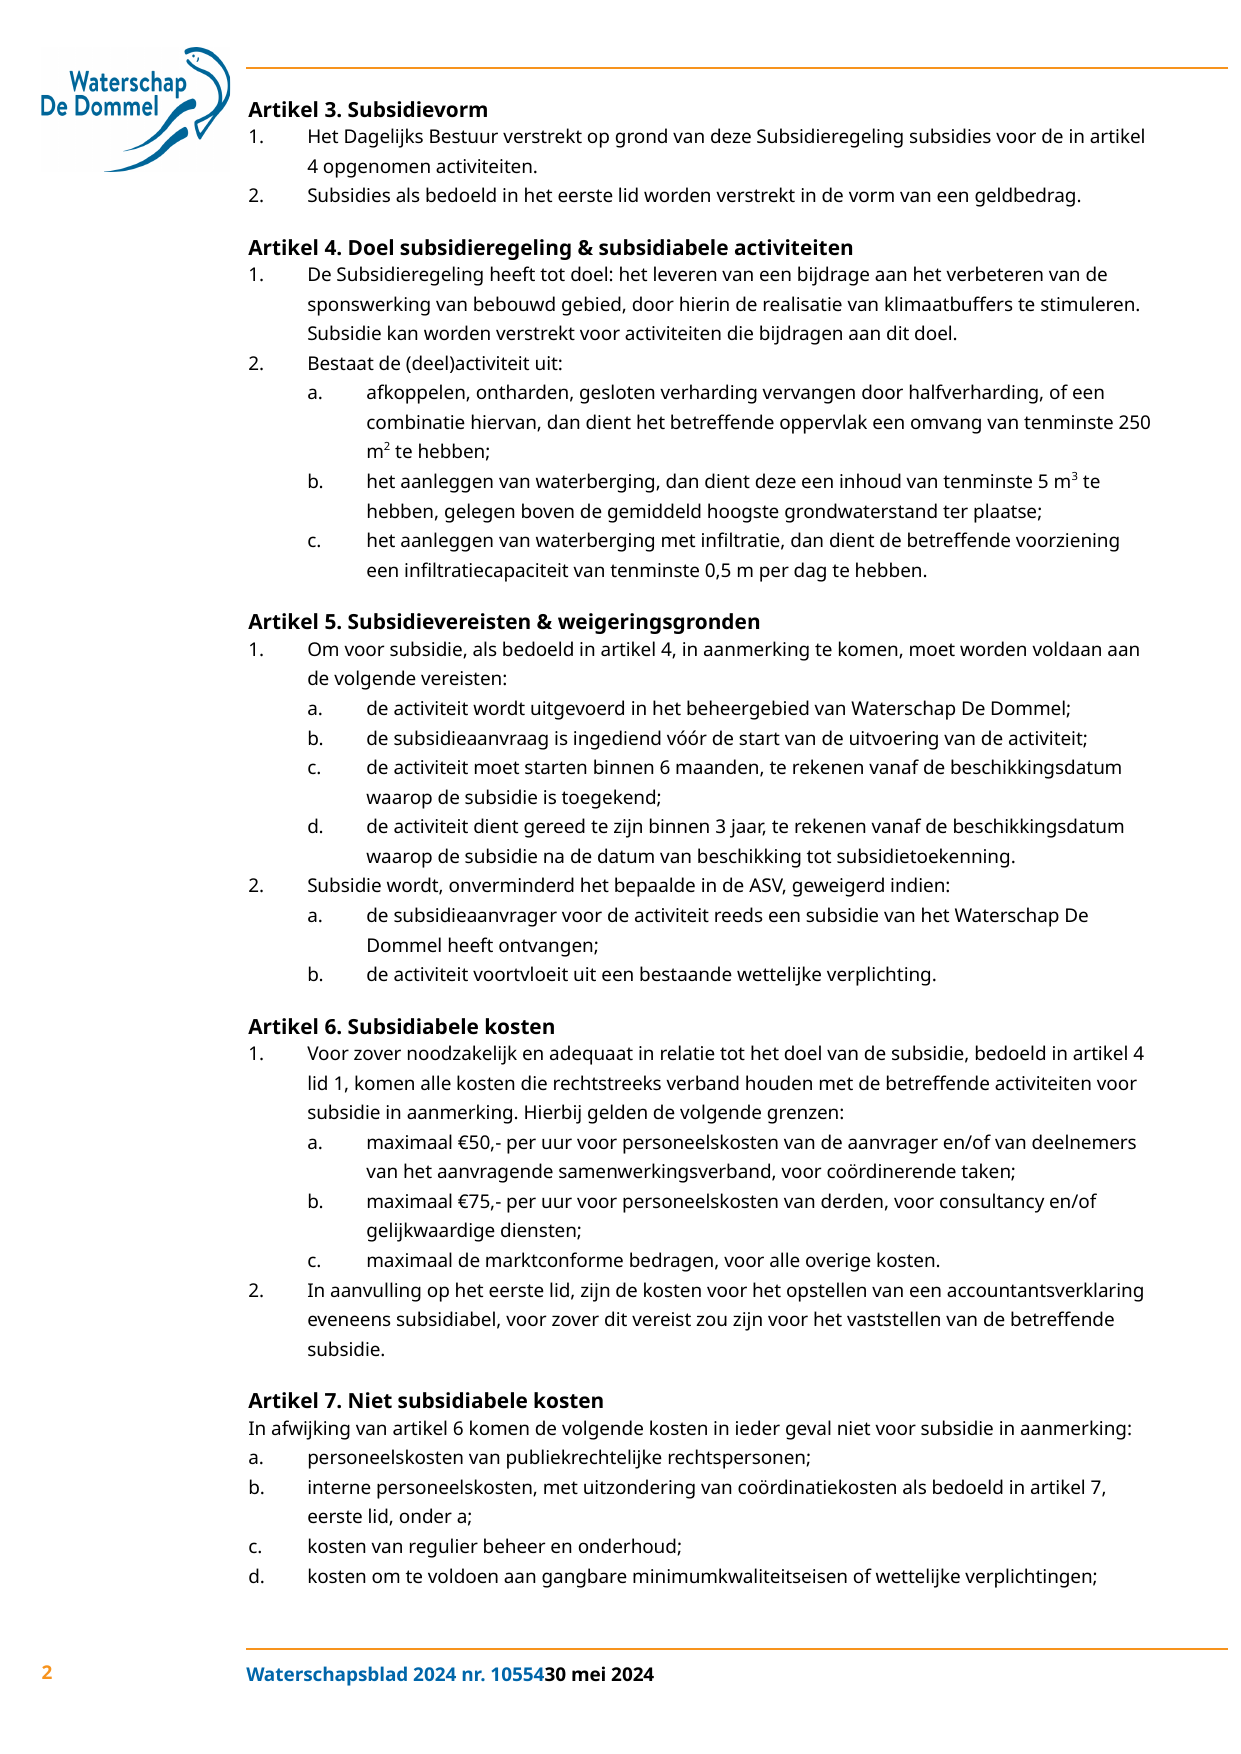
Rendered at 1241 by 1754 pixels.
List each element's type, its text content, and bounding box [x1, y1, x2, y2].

text Artikel 3. Subsidievorm [248, 95, 1152, 123]
list De Subsidieregeling heeft tot doel: het leveren van een bijdrage aan het verbeteren van de sponswerking van bebouwd gebied, door hierin de realisatie van klimaatbuffers te stimuleren. Subsidie kan worden verstrekt voor activiteiten die bijdragen aan dit doel. [248, 261, 1152, 346]
text Artikel 5. Subsidievereisten & weigeringsgronden [248, 607, 1152, 636]
picture [204, 47, 231, 76]
list Om voor subsidie, als bedoeld in artikel 4, in aanmerking te komen, moet worden voldaan aan de volgende vereisten: [248, 636, 1152, 691]
list maximaal €50,- per uur voor personeelskosten van de aanvrager en/of van deelnemers van het aanvragende samenwerkingsverband, voor coördinerende taken; [307, 1129, 1152, 1184]
list de activiteit wordt uitgevoerd in het beheergebied van Waterschap De Dommel; [307, 695, 1152, 721]
list het aanleggen van waterberging, dan dient deze een inhoud van tenminste 5 m3 te hebben, gelegen boven de gemiddeld hoogste grondwaterstand ter plaatse; [307, 468, 1152, 524]
list maximaal €75,- per uur voor personeelskosten van derden, voor consultancy en/of gelijkwaardige diensten; [307, 1188, 1152, 1243]
list de subsidieaanvrager voor de activiteit reeds een subsidie van het Waterschap De Dommel heeft ontvangen; [307, 902, 1152, 957]
list interne personeelskosten, met uitzondering van coördinatiekosten als bedoeld in artikel 7, eerste lid, onder a; [248, 1474, 1152, 1529]
list kosten om te voldoen aan gangbare minimumkwaliteitseisen of wettelijke verplichtingen; [248, 1563, 1152, 1588]
list In aanvulling op het eerste lid, zijn de kosten voor het opstellen van een accountantsverklaring eveneens subsidiabel, voor zover dit vereist zou zijn voor het vaststellen van de betreffende subsidie. [248, 1277, 1152, 1362]
list Voor zover noodzakelijk en adequaat in relatie tot het doel van de subsidie, bedoeld in artikel 4 lid 1, komen alle kosten die rechtstreeks verband houden met de betreffende activiteiten voor subsidie in aanmerking. Hierbij gelden de volgende grenzen: [248, 1040, 1152, 1125]
text In afwijking van artikel 6 komen de volgende kosten in ieder geval niet voor subsidie in aanmerking: [248, 1415, 1152, 1441]
list kosten van regulier beheer en onderhoud; [248, 1533, 1152, 1559]
list maximaal de marktconforme bedragen, voor alle overige kosten. [307, 1247, 1152, 1273]
list Het Dagelijks Bestuur verstrekt op grond van deze Subsidieregeling subsidies voor de in artikel 4 opgenomen activiteiten. [248, 123, 1152, 178]
list de activiteit dient gereed te zijn binnen 3 jaar, te rekenen vanaf de beschikkingsdatum waarop de subsidie na de datum van beschikking tot subsidietoekenning. [307, 813, 1152, 869]
text Artikel 6. Subsidiabele kosten [248, 1012, 1152, 1040]
list het aanleggen van waterberging met infiltratie, dan dient de betreffende voorziening een infiltratiecapaciteit van tenminste 0,5 m per dag te hebben. [307, 527, 1152, 583]
list Subsidies als bedoeld in het eerste lid worden verstrekt in de vorm van een geldbedrag. [248, 182, 1152, 208]
picture [198, 118, 210, 131]
list afkoppelen, ontharden, gesloten verharding vervangen door halfverharding, of een combinatie hiervan, dan dient het betreffende oppervlak een omvang van tenminste 250 m2 te hebben; [307, 379, 1152, 464]
list de activiteit moet starten binnen 6 maanden, te rekenen vanaf de beschikkingsdatum waarop de subsidie is toegekend; [307, 754, 1152, 809]
list Subsidie wordt, onverminderd het bepaalde in de ASV, geweigerd indien: [248, 873, 1152, 898]
list personeelskosten van publiekrechtelijke rechtspersonen; [248, 1444, 1152, 1470]
list de activiteit voortvloeit uit een bestaande wettelijke verplichting. [307, 961, 1152, 987]
picture [45, 99, 51, 111]
list de subsidieaanvraag is ingediend vóór de start van de uitvoering van de activiteit; [307, 725, 1152, 750]
picture [41, 47, 231, 172]
list Bestaat de (deel)activiteit uit: [248, 350, 1152, 376]
text Artikel 4. Doel subsidieregeling & subsidiabele activiteiten [248, 233, 1152, 261]
text Artikel 7. Niet subsidiabele kosten [248, 1386, 1152, 1415]
